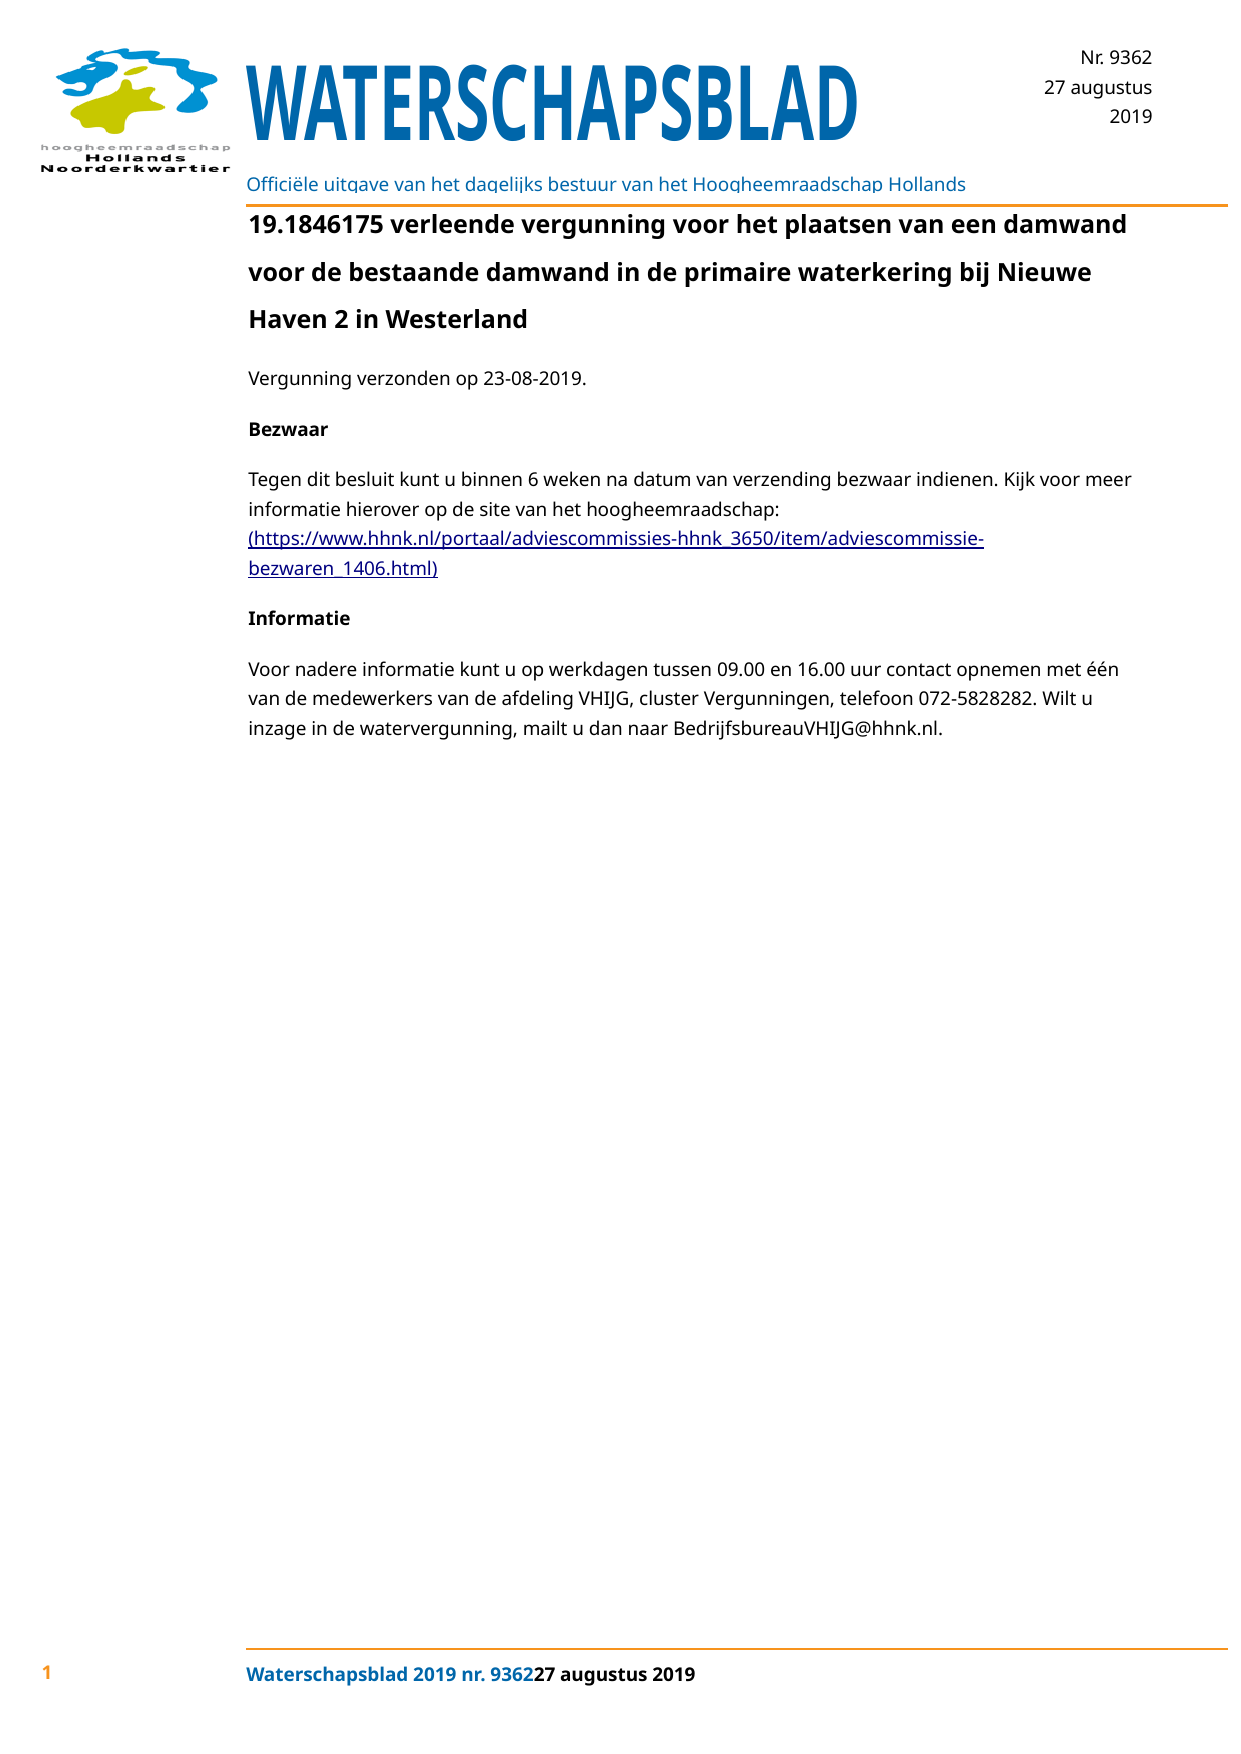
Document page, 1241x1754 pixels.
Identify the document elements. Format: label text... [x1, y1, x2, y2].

text Vergunning verzonden op 23-08-2019. [248, 366, 1152, 391]
text Bezwaar [248, 416, 1152, 442]
picture [41, 47, 231, 172]
text Tegen dit besluit kunt u binnen 6 weken na datum van verzending bezwaar indienen. Kijk voor meer informatie hierover op de site van het hoogheemraadschap: (https://www.hhnk.nl/portaal/adviescommissies-hhnk_3650/item/adviescommissie-bezwaren_1406.html) [248, 466, 1152, 581]
text 19.1846175 verleende vergunning voor het plaatsen van een damwand voor de bestaande damwand in de primaire waterkering bij Nieuwe Haven 2 in Westerland [248, 207, 1152, 336]
text Informatie [248, 606, 1152, 631]
text Voor nadere informatie kunt u op werkdagen tussen 09.00 en 16.00 uur contact opnemen met één van de medewerkers van de afdeling VHIJG, cluster Vergunningen, telefoon 072-5828282. Wilt u inzage in de watervergunning, mailt u dan naar BedrijfsbureauVHIJG@hhnk.nl. [248, 656, 1152, 741]
